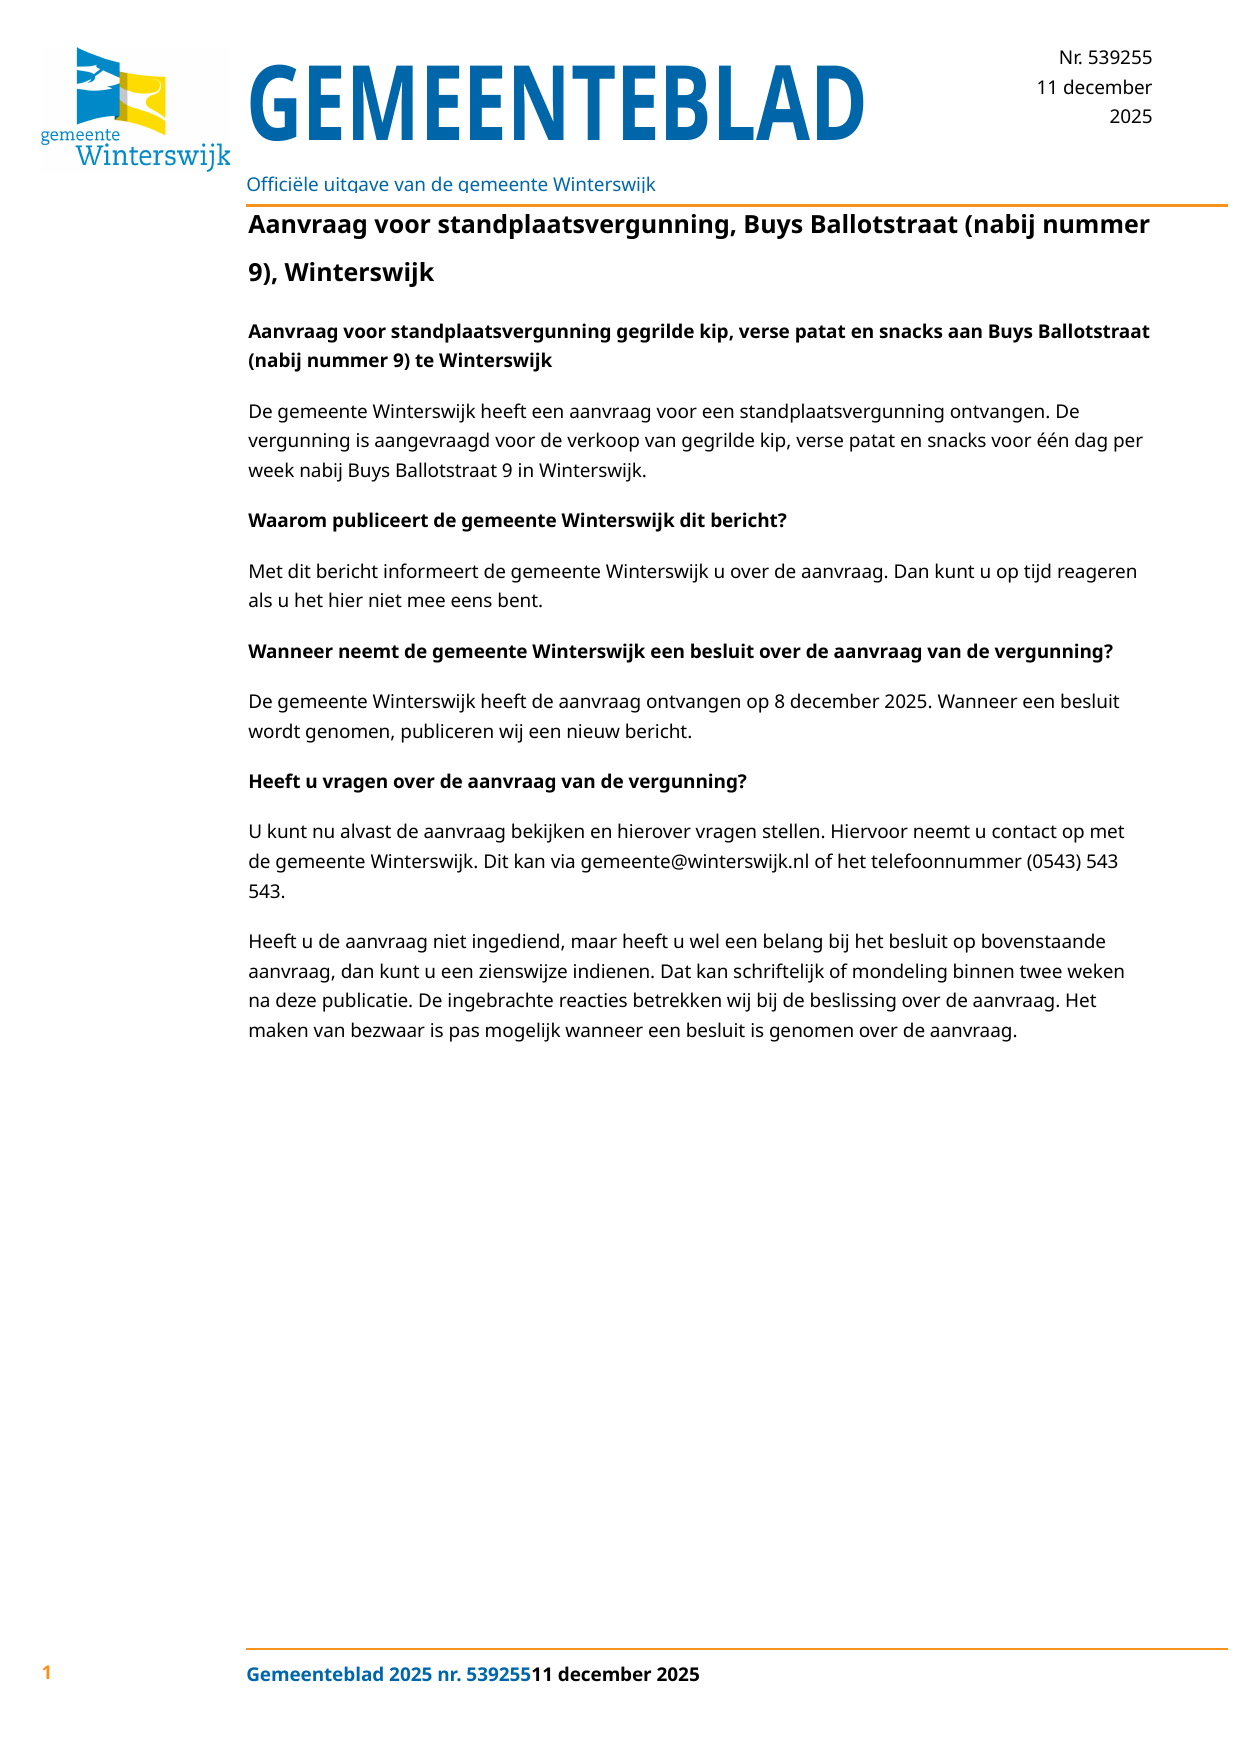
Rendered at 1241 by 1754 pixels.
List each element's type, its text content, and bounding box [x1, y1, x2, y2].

picture [225, 153, 231, 162]
text Aanvraag voor standplaatsvergunning, Buys Ballotstraat (nabij nummer 9), Winterswijk [248, 207, 1152, 288]
text Heeft u de aanvraag niet ingediend, maar heeft u wel een belang bij het besluit op bovenstaande aanvraag, dan kunt u een zienswijze indienen. Dat kan schriftelijk of mondeling binnen twee weken na deze publicatie. De ingebrachte reacties betrekken wij bij de beslissing over de aanvraag. Het maken van bezwaar is pas mogelijk wanneer een besluit is genomen over de aanvraag. [248, 928, 1152, 1043]
text Wanneer neemt de gemeente Winterswijk een besluit over de aanvraag van de vergunning? [248, 638, 1152, 664]
text Met dit bericht informeert de gemeente Winterswijk u over de aanvraag. Dan kunt u op tijd reageren als u het hier niet mee eens bent. [248, 558, 1152, 613]
text Waarom publiceert de gemeente Winterswijk dit bericht? [248, 507, 1152, 533]
picture [41, 47, 231, 172]
text De gemeente Winterswijk heeft de aanvraag ontvangen op 8 december 2025. Wanneer een besluit wordt genomen, publiceren wij een nieuw bericht. [248, 688, 1152, 744]
text Aanvraag voor standplaatsvergunning gegrilde kip, verse patat en snacks aan Buys Ballotstraat (nabij nummer 9) te Winterswijk [248, 318, 1152, 373]
text Heeft u vragen over de aanvraag van de vergunning? [248, 768, 1152, 794]
text De gemeente Winterswijk heeft een aanvraag voor een standplaatsvergunning ontvangen. De vergunning is aangevraagd voor de verkoop van gegrilde kip, verse patat en snacks voor één dag per week nabij Buys Ballotstraat 9 in Winterswijk. [248, 398, 1152, 483]
text U kunt nu alvast de aanvraag bekijken en hierover vragen stellen. Hiervoor neemt u contact op met de gemeente Winterswijk. Dit kan via gemeente@winterswijk.nl of het telefoonnummer (0543) 543 543. [248, 819, 1152, 904]
